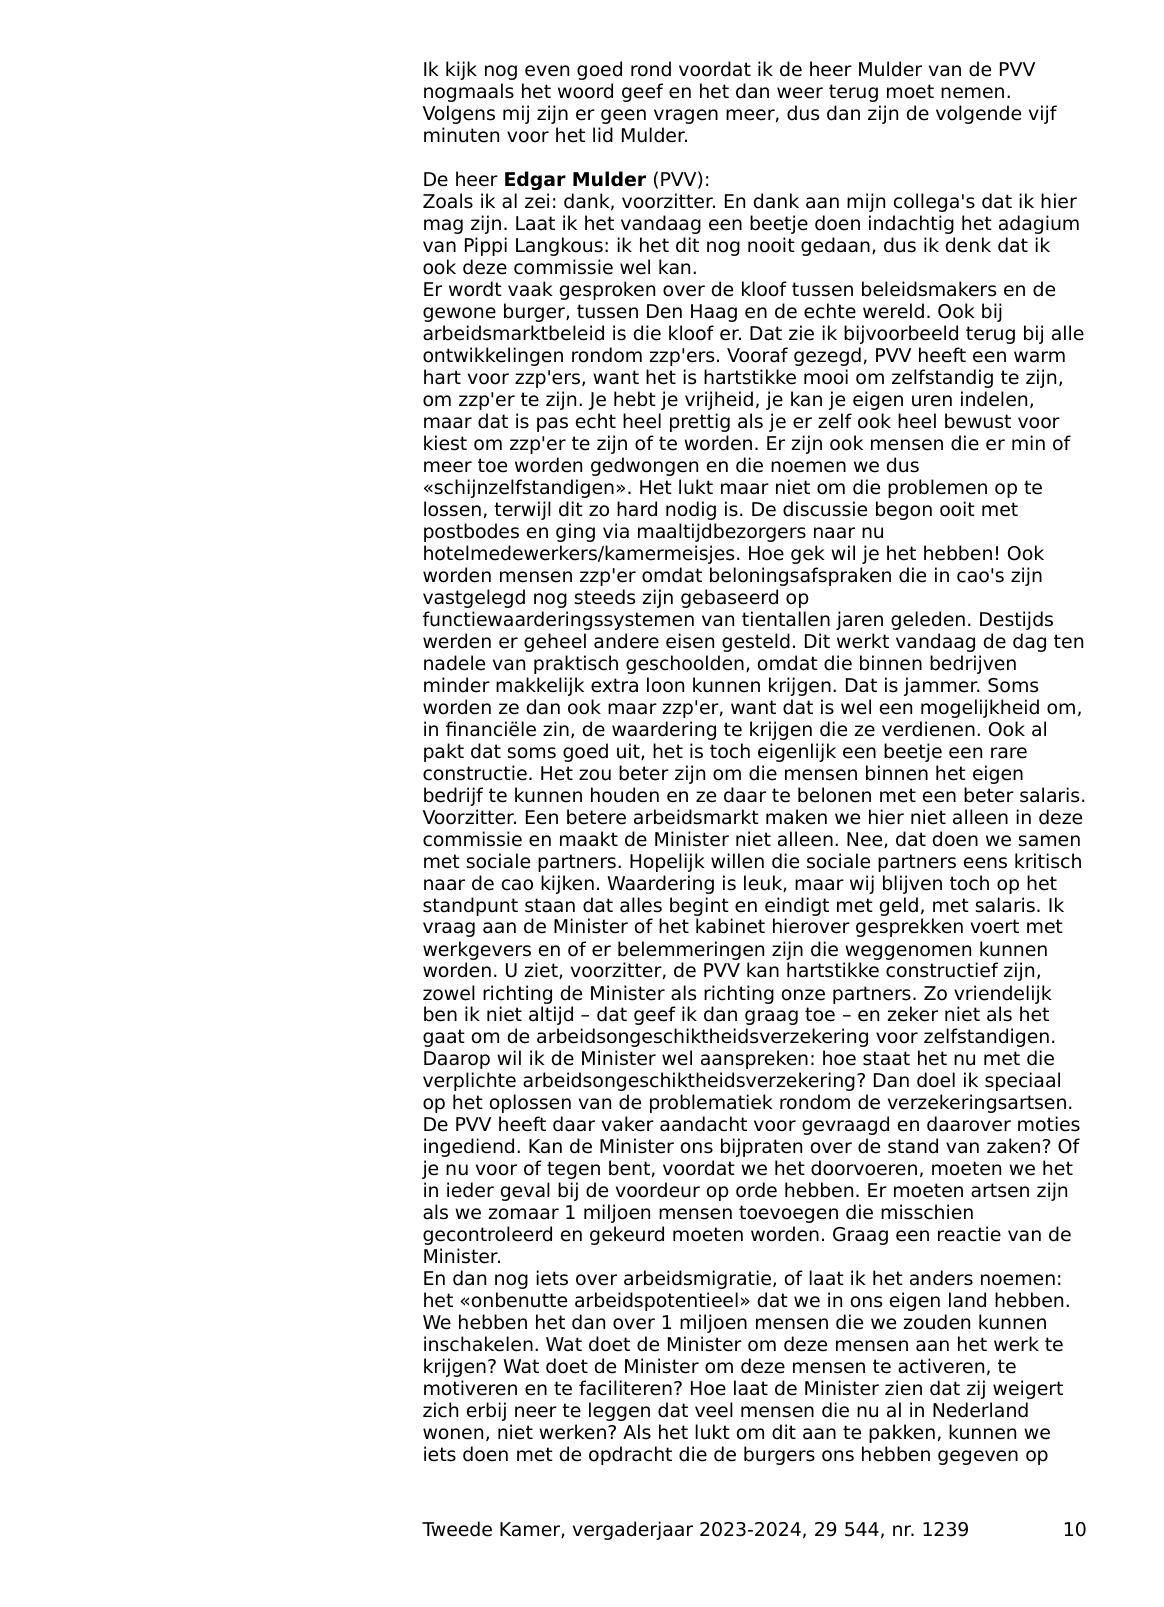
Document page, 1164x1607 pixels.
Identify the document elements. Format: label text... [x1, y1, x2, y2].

text En dan nog iets over arbeidsmigratie, of laat ik het anders noemen: het «onbenutte arbeidspotentieel» dat we in ons eigen land hebben. We hebben het dan over 1 miljoen mensen die we zouden kunnen inschakelen. Wat doet de Minister om deze mensen aan het werk te krijgen? Wat doet de Minister om deze mensen te activeren, te motiveren en te faciliteren? Hoe laat de Minister zien dat zij weigert zich erbij neer te leggen dat veel mensen die nu al in Nederland wonen, niet werken? Als het lukt om dit aan te pakken, kunnen we iets doen met de opdracht die de burgers ons hebben gegeven op [422, 1268, 1087, 1466]
text Ik kijk nog even goed rond voordat ik de heer Mulder van de PVV nogmaals het woord geef en het dan weer terug moet nemen. Volgens mij zijn er geen vragen meer, dus dan zijn de volgende vijf minuten voor het lid Mulder. [422, 59, 1087, 147]
text De heer Edgar Mulder (PVV): [422, 169, 1087, 191]
text Zoals ik al zei: dank, voorzitter. En dank aan mijn collega's dat ik hier mag zijn. Laat ik het vandaag een beetje doen indachtig het adagium van Pippi Langkous: ik het dit nog nooit gedaan, dus ik denk dat ik ook deze commissie wel kan. [422, 191, 1087, 279]
text Voorzitter. Een betere arbeidsmarkt maken we hier niet alleen in deze commissie en maakt de Minister niet alleen. Nee, dat doen we samen met sociale partners. Hopelijk willen die sociale partners eens kritisch naar de cao kijken. Waardering is leuk, maar wij blijven toch op het standpunt staan dat alles begint en eindigt met geld, met salaris. Ik vraag aan de Minister of het kabinet hierover gesprekken voert met werkgevers en of er belemmeringen zijn die weggenomen kunnen worden. U ziet, voorzitter, de PVV kan hartstikke constructief zijn, zowel richting de Minister als richting onze partners. Zo vriendelijk ben ik niet altijd – dat geef ik dan graag toe – en zeker niet als het gaat om de arbeidsongeschiktheidsverzekering voor zelfstandigen. [422, 807, 1087, 1048]
text Er wordt vaak gesproken over de kloof tussen beleidsmakers en de gewone burger, tussen Den Haag en de echte wereld. Ook bij arbeidsmarktbeleid is die kloof er. Dat zie ik bijvoorbeeld terug bij alle ontwikkelingen rondom zzp'ers. Vooraf gezegd, PVV heeft een warm hart voor zzp'ers, want het is hartstikke mooi om zelfstandig te zijn, om zzp'er te zijn. Je hebt je vrijheid, je kan je eigen uren indelen, maar dat is pas echt heel prettig als je er zelf ook heel bewust voor kiest om zzp'er te zijn of te worden. Er zijn ook mensen die er min of meer toe worden gedwongen en die noemen we dus «schijnzelfstandigen». Het lukt maar niet om die problemen op te lossen, terwijl dit zo hard nodig is. De discussie begon ooit met postbodes en ging via maaltijdbezorgers naar nu hotelmedewerkers/kamermeisjes. Hoe gek wil je het hebben! Ook worden mensen zzp'er omdat beloningsafspraken die in cao's zijn vastgelegd nog steeds zijn gebaseerd op functiewaarderingssystemen van tientallen jaren geleden. Destijds werden er geheel andere eisen gesteld. Dit werkt vandaag de dag ten nadele van praktisch geschoolden, omdat die binnen bedrijven minder makkelijk extra loon kunnen krijgen. Dat is jammer. Soms worden ze dan ook maar zzp'er, want dat is wel een mogelijkheid om, in financiële zin, de waardering te krijgen die ze verdienen. Ook al pakt dat soms goed uit, het is toch eigenlijk een beetje een rare constructie. Het zou beter zijn om die mensen binnen het eigen bedrijf te kunnen houden en ze daar te belonen met een beter salaris. [422, 279, 1087, 807]
text Daarop wil ik de Minister wel aanspreken: hoe staat het nu met die verplichte arbeidsongeschiktheidsverzekering? Dan doel ik speciaal op het oplossen van de problematiek rondom de verzekeringsartsen. De PVV heeft daar vaker aandacht voor gevraagd en daarover moties ingediend. Kan de Minister ons bijpraten over de stand van zaken? Of je nu voor of tegen bent, voordat we het doorvoeren, moeten we het in ieder geval bij de voordeur op orde hebben. Er moeten artsen zijn als we zomaar 1 miljoen mensen toevoegen die misschien gecontroleerd en gekeurd moeten worden. Graag een reactie van de Minister. [422, 1048, 1087, 1268]
